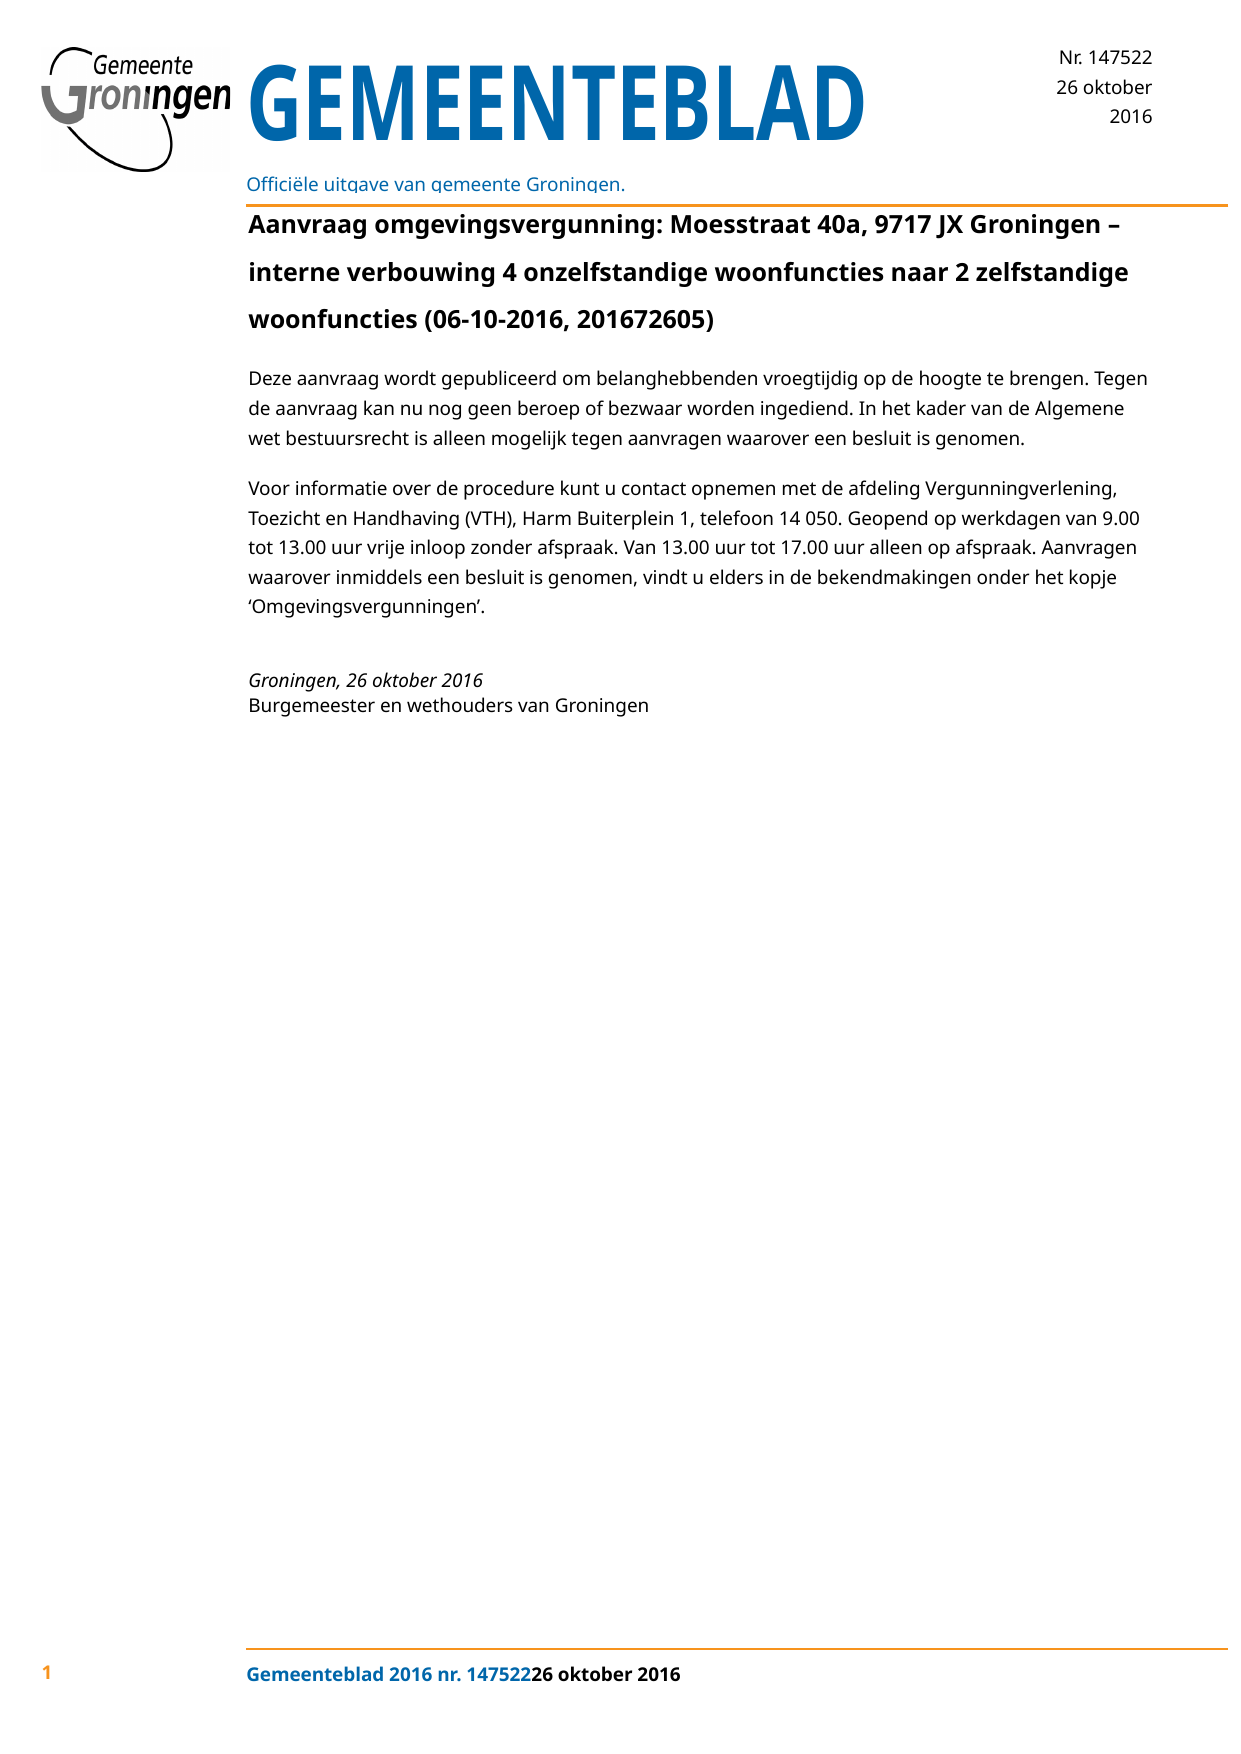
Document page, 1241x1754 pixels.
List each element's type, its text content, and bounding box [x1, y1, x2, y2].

picture [41, 47, 231, 172]
text Aanvraag omgevingsvergunning: Moesstraat 40a, 9717 JX Groningen – interne verbouwing 4 onzelfstandige woonfuncties naar 2 zelfstandige woonfuncties (06-10-2016, 201672605) [248, 207, 1152, 336]
text Voor informatie over de procedure kunt u contact opnemen met de afdeling Vergunningverlening, Toezicht en Handhaving (VTH), Harm Buiterplein 1, telefoon 14 050. Geopend op werkdagen van 9.00 tot 13.00 uur vrije inloop zonder afspraak. Van 13.00 uur tot 17.00 uur alleen op afspraak. Aanvragen waarover inmiddels een besluit is genomen, vindt u elders in de bekendmakingen onder het kopje ‘Omgevingsvergunningen’. [248, 475, 1152, 619]
text Groningen, 26 oktober 2016 [248, 667, 1152, 693]
text Deze aanvraag wordt gepubliceerd om belanghebbenden vroegtijdig op de hoogte te brengen. Tegen de aanvraag kan nu nog geen beroep of bezwaar worden ingediend. In het kader van de Algemene wet bestuursrecht is alleen mogelijk tegen aanvragen waarover een besluit is genomen. [248, 366, 1152, 450]
text Burgemeester en wethouders van Groningen [248, 693, 1152, 718]
